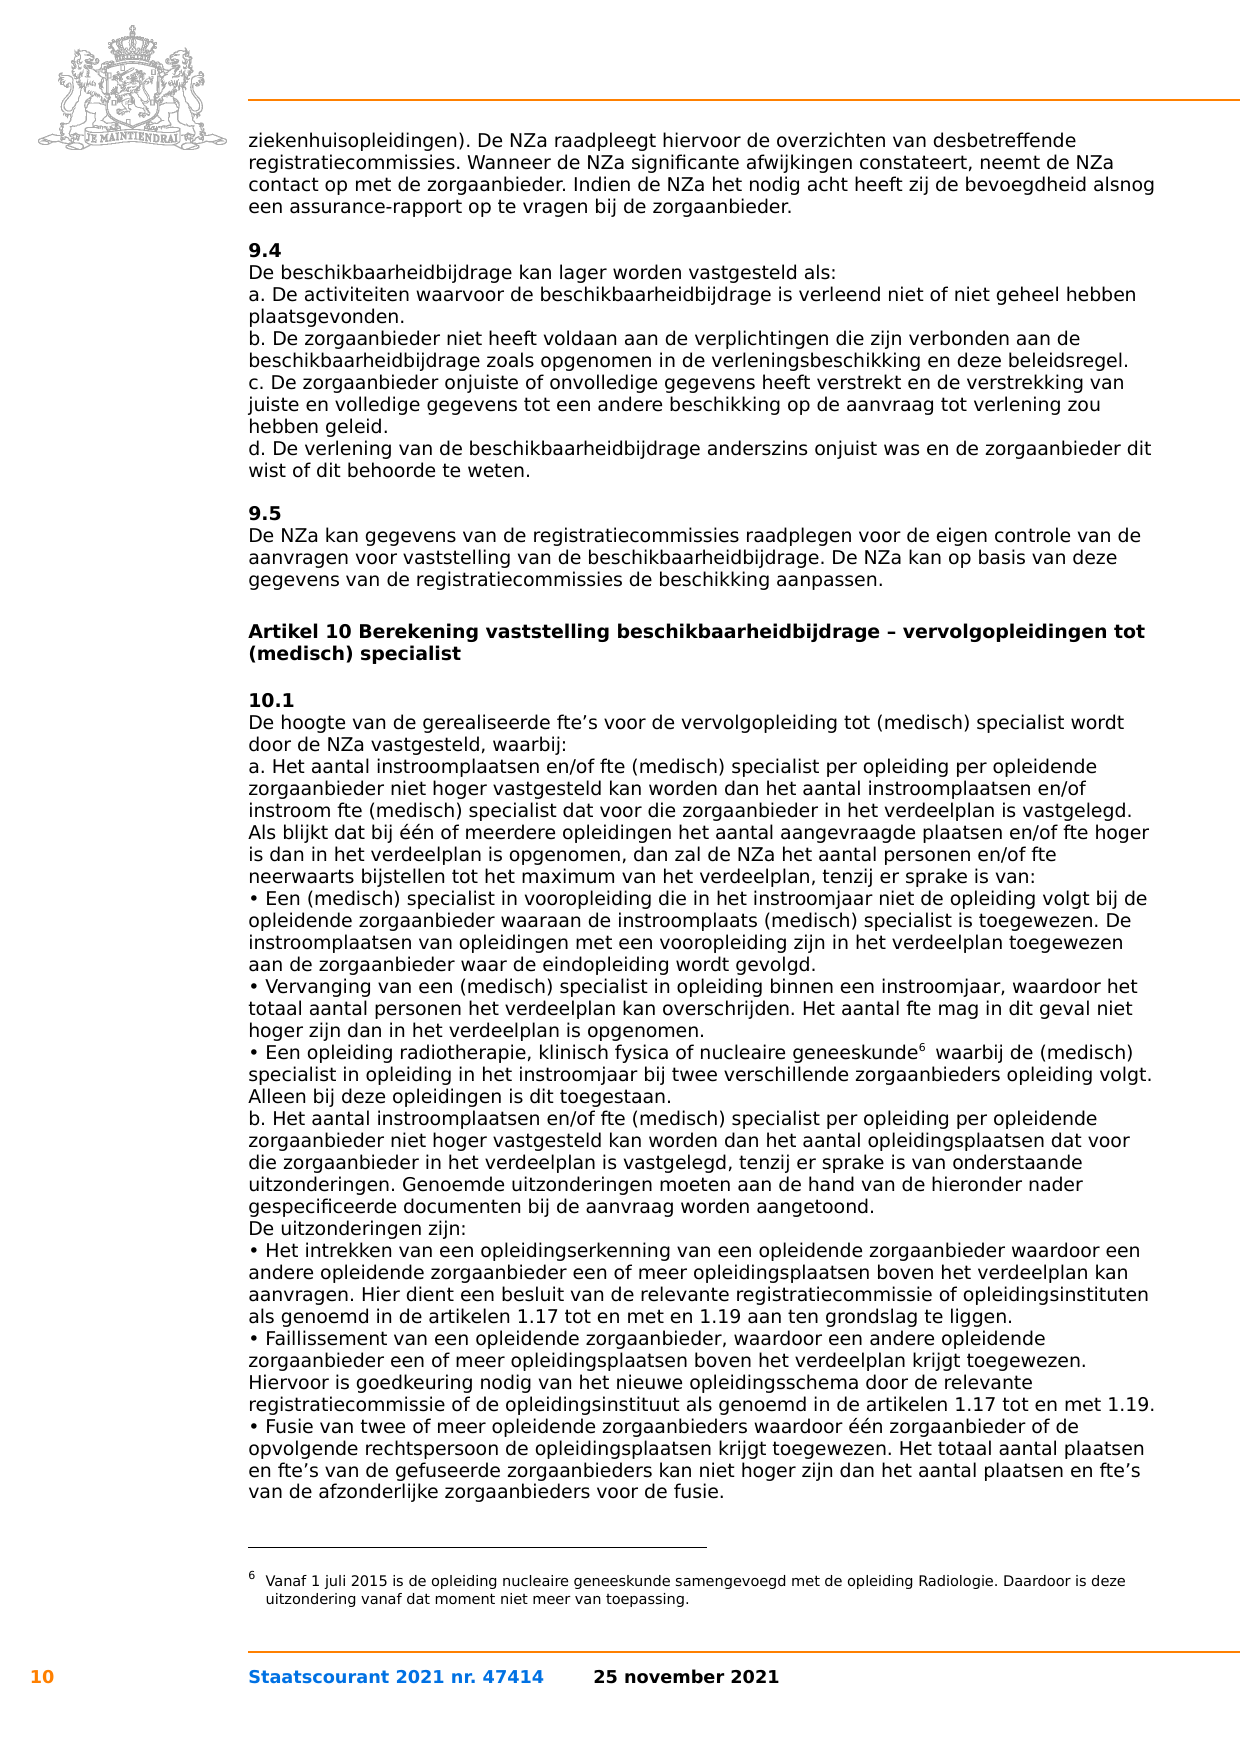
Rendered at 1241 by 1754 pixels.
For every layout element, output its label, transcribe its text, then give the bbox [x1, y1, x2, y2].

subtitle 9.5 [248, 503, 1163, 525]
text De hoogte van de gerealiseerde fte’s voor de vervolgopleiding tot (medisch) specialist wordt door de NZa vastgesteld, waarbij: [248, 712, 1163, 756]
text • Het intrekken van een opleidingserkenning van een opleidende zorgaanbieder waardoor een andere opleidende zorgaanbieder een of meer opleidingsplaatsen boven het verdeelplan kan aanvragen. Hier dient een besluit van de relevante registratiecommissie of opleidingsinstituten als genoemd in de artikelen 1.17 tot en met en 1.19 aan ten grondslag te liggen. [248, 1240, 1163, 1328]
picture [38, 25, 227, 150]
text d. De verlening van de beschikbaarheidbijdrage anderszins onjuist was en de zorgaanbieder dit wist of dit behoorde te weten. [248, 437, 1163, 481]
text • Faillissement van een opleidende zorgaanbieder, waardoor een andere opleidende zorgaanbieder een of meer opleidingsplaatsen boven het verdeelplan krijgt toegewezen. Hiervoor is goedkeuring nodig van het nieuwe opleidingsschema door de relevante registratiecommissie of de opleidingsinstituut als genoemd in de artikelen 1.17 tot en met 1.19. [248, 1328, 1163, 1416]
text c. De zorgaanbieder onjuiste of onvolledige gegevens heeft verstrekt en de verstrekking van juiste en volledige gegevens tot een andere beschikking op de aanvraag tot verlening zou hebben geleid. [248, 372, 1163, 437]
text a. Het aantal instroomplaatsen en/of fte (medisch) specialist per opleiding per opleidende zorgaanbieder niet hoger vastgesteld kan worden dan het aantal instroomplaatsen en/of instroom fte (medisch) specialist dat voor die zorgaanbieder in het verdeelplan is vastgelegd. Als blijkt dat bij één of meerdere opleidingen het aantal aangevraagde plaatsen en/of fte hoger is dan in het verdeelplan is opgenomen, dan zal de NZa het aantal personen en/of fte neerwaarts bijstellen tot het maximum van het verdeelplan, tenzij er sprake is van: [248, 756, 1163, 888]
text b. De zorgaanbieder niet heeft voldaan aan de verplichtingen die zijn verbonden aan de beschikbaarheidbijdrage zoals opgenomen in de verleningsbeschikking en deze beleidsregel. [248, 328, 1163, 372]
text De beschikbaarheidbijdrage kan lager worden vastgesteld als: [248, 262, 1163, 284]
text • Vervanging van een (medisch) specialist in opleiding binnen een instroomjaar, waardoor het totaal aantal personen het verdeelplan kan overschrijden. Het aantal fte mag in dit geval niet hoger zijn dan in het verdeelplan is opgenomen. [248, 976, 1163, 1042]
subtitle 9.4 [248, 240, 1163, 262]
text b. Het aantal instroomplaatsen en/of fte (medisch) specialist per opleiding per opleidende zorgaanbieder niet hoger vastgesteld kan worden dan het aantal opleidingsplaatsen dat voor die zorgaanbieder in het verdeelplan is vastgelegd, tenzij er sprake is van onderstaande uitzonderingen. Genoemde uitzonderingen moeten aan de hand van de hieronder nader gespecificeerde documenten bij de aanvraag worden aangetoond. [248, 1108, 1163, 1218]
text ziekenhuisopleidingen). De NZa raadpleegt hiervoor de overzichten van desbetreffende registratiecommissies. Wanneer de NZa significante afwijkingen constateert, neemt de NZa contact op met de zorgaanbieder. Indien de NZa het nodig acht heeft zij de bevoegdheid alsnog een assurance-rapport op te vragen bij de zorgaanbieder. [248, 130, 1163, 218]
text De NZa kan gegevens van de registratiecommissies raadplegen voor de eigen controle van de aanvragen voor vaststelling van de beschikbaarheidbijdrage. De NZa kan op basis van deze gegevens van de registratiecommissies de beschikking aanpassen. [248, 525, 1163, 591]
text a. De activiteiten waarvoor de beschikbaarheidbijdrage is verleend niet of niet geheel hebben plaatsgevonden. [248, 284, 1163, 328]
subtitle 10.1 [248, 690, 1163, 712]
text Vanaf 1 juli 2015 is de opleiding nucleaire geneeskunde samengevoegd met de opleiding Radiologie. Daardoor is deze uitzondering vanaf dat moment niet meer van toepassing. [248, 1569, 1163, 1608]
text • Een (medisch) specialist in vooropleiding die in het instroomjaar niet de opleiding volgt bij de opleidende zorgaanbieder waaraan de instroomplaats (medisch) specialist is toegewezen. De instroomplaatsen van opleidingen met een vooropleiding zijn in het verdeelplan toegewezen aan de zorgaanbieder waar de eindopleiding wordt gevolgd. [248, 888, 1163, 976]
text • Fusie van twee of meer opleidende zorgaanbieders waardoor één zorgaanbieder of de opvolgende rechtspersoon de opleidingsplaatsen krijgt toegewezen. Het totaal aantal plaatsen en fte’s van de gefuseerde zorgaanbieders kan niet hoger zijn dan het aantal plaatsen en fte’s van de afzonderlijke zorgaanbieders voor de fusie. [248, 1416, 1163, 1503]
subtitle Artikel 10 Berekening vaststelling beschikbaarheidbijdrage – vervolgopleidingen tot (medisch) specialist [248, 621, 1163, 665]
text • Een opleiding radiotherapie, klinisch fysica of nucleaire geneeskunde waarbij de (medisch) specialist in opleiding in het instroomjaar bij twee verschillende zorgaanbieders opleiding volgt. Alleen bij deze opleidingen is dit toegestaan. [248, 1042, 1163, 1108]
text De uitzonderingen zijn: [248, 1218, 1163, 1240]
